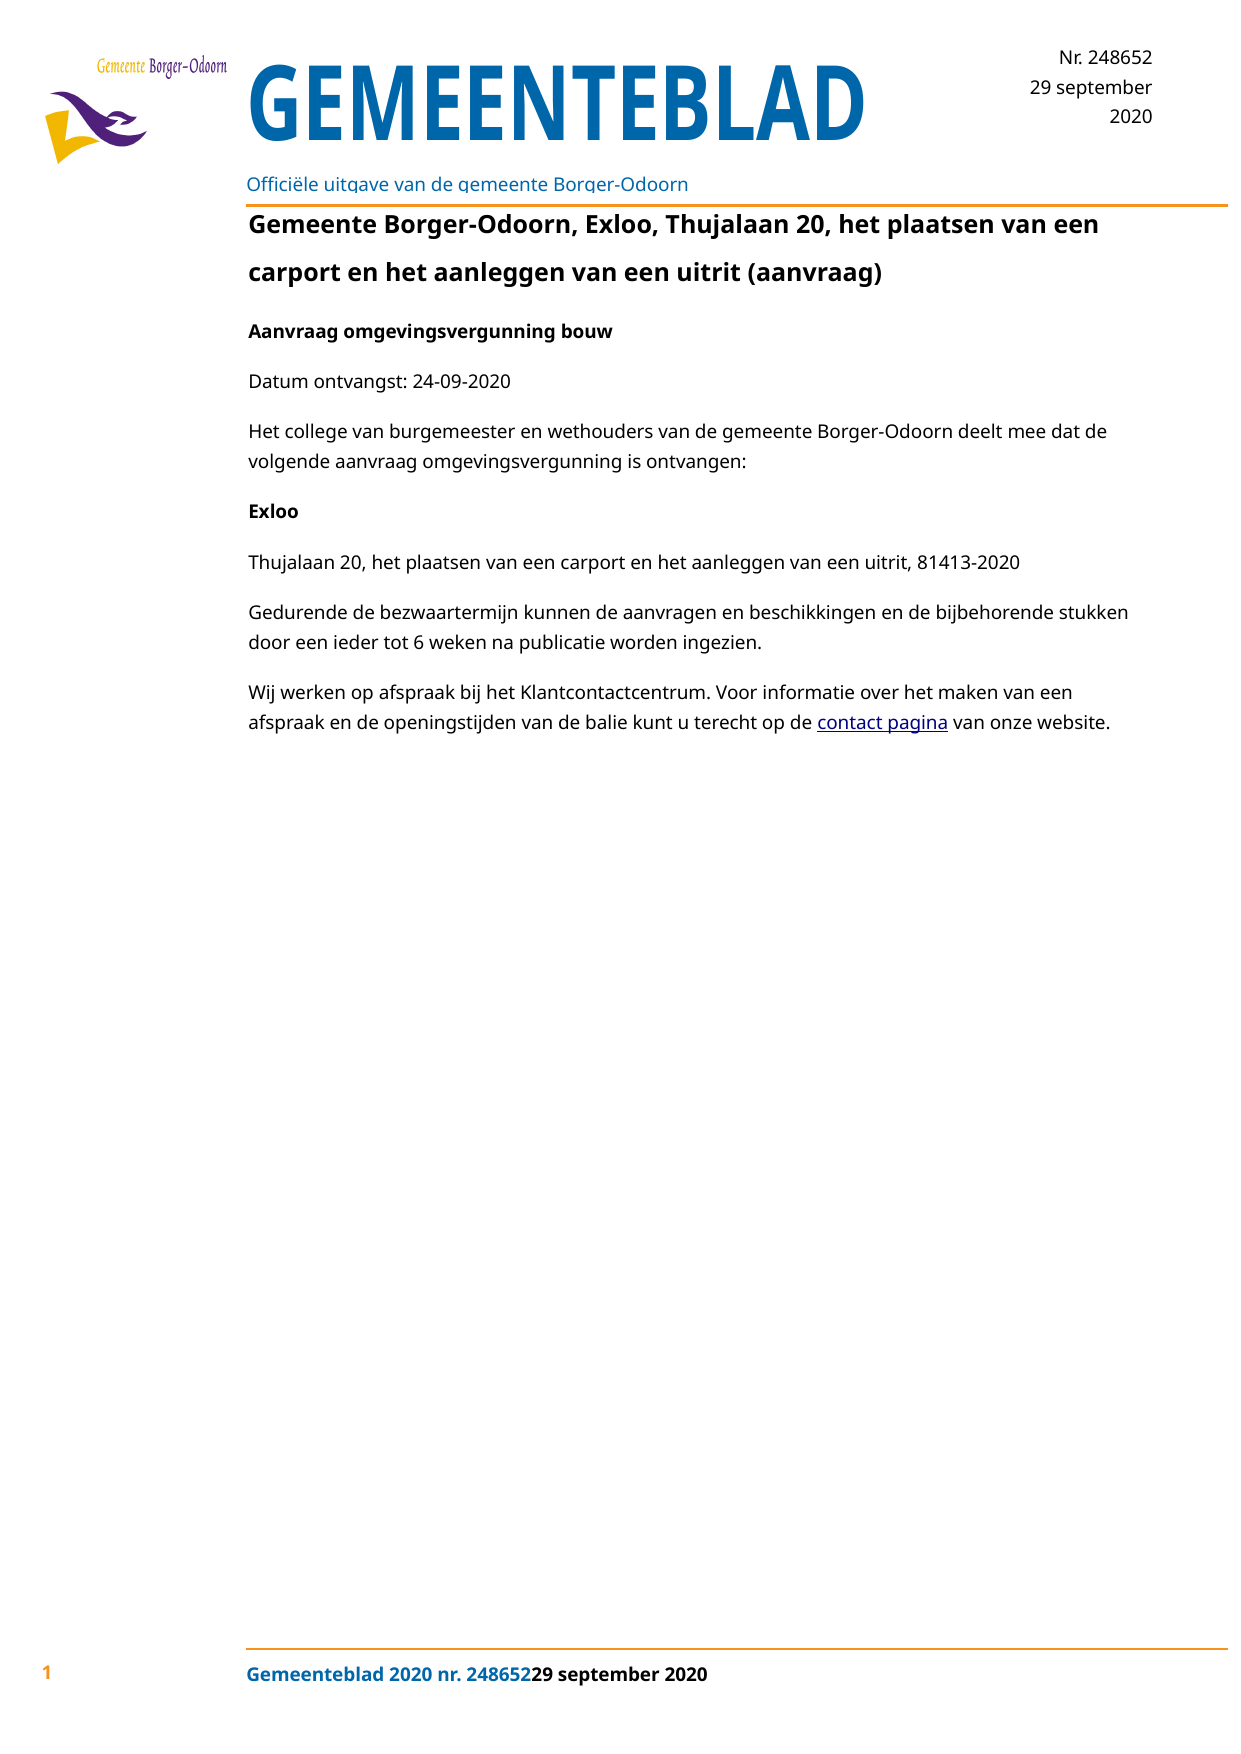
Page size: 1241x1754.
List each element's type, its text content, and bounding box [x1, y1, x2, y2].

text Wij werken op afspraak bij het Klantcontactcentrum. Voor informatie over het maken van een afspraak en de openingstijden van de balie kunt u terecht op de contact pagina van onze website. [248, 679, 1152, 735]
text Thujalaan 20, het plaatsen van een carport en het aanleggen van een uitrit, 81413-2020 [248, 549, 1152, 575]
text Gemeente Borger-Odoorn, Exloo, Thujalaan 20, het plaatsen van een carport en het aanleggen van een uitrit (aanvraag) [248, 207, 1152, 288]
text Aanvraag omgevingsvergunning bouw [248, 318, 1152, 344]
text Gedurende de bezwaartermijn kunnen de aanvragen en beschikkingen en de bijbehorende stukken door een ieder tot 6 weken na publicatie worden ingezien. [248, 599, 1152, 655]
text Datum ontvangst: 24-09-2020 [248, 368, 1152, 394]
text Exloo [248, 499, 1152, 524]
text Het college van burgemeester en wethouders van de gemeente Borger-Odoorn deelt mee dat de volgende aanvraag omgevingsvergunning is ontvangen: [248, 419, 1152, 474]
picture [41, 47, 231, 172]
